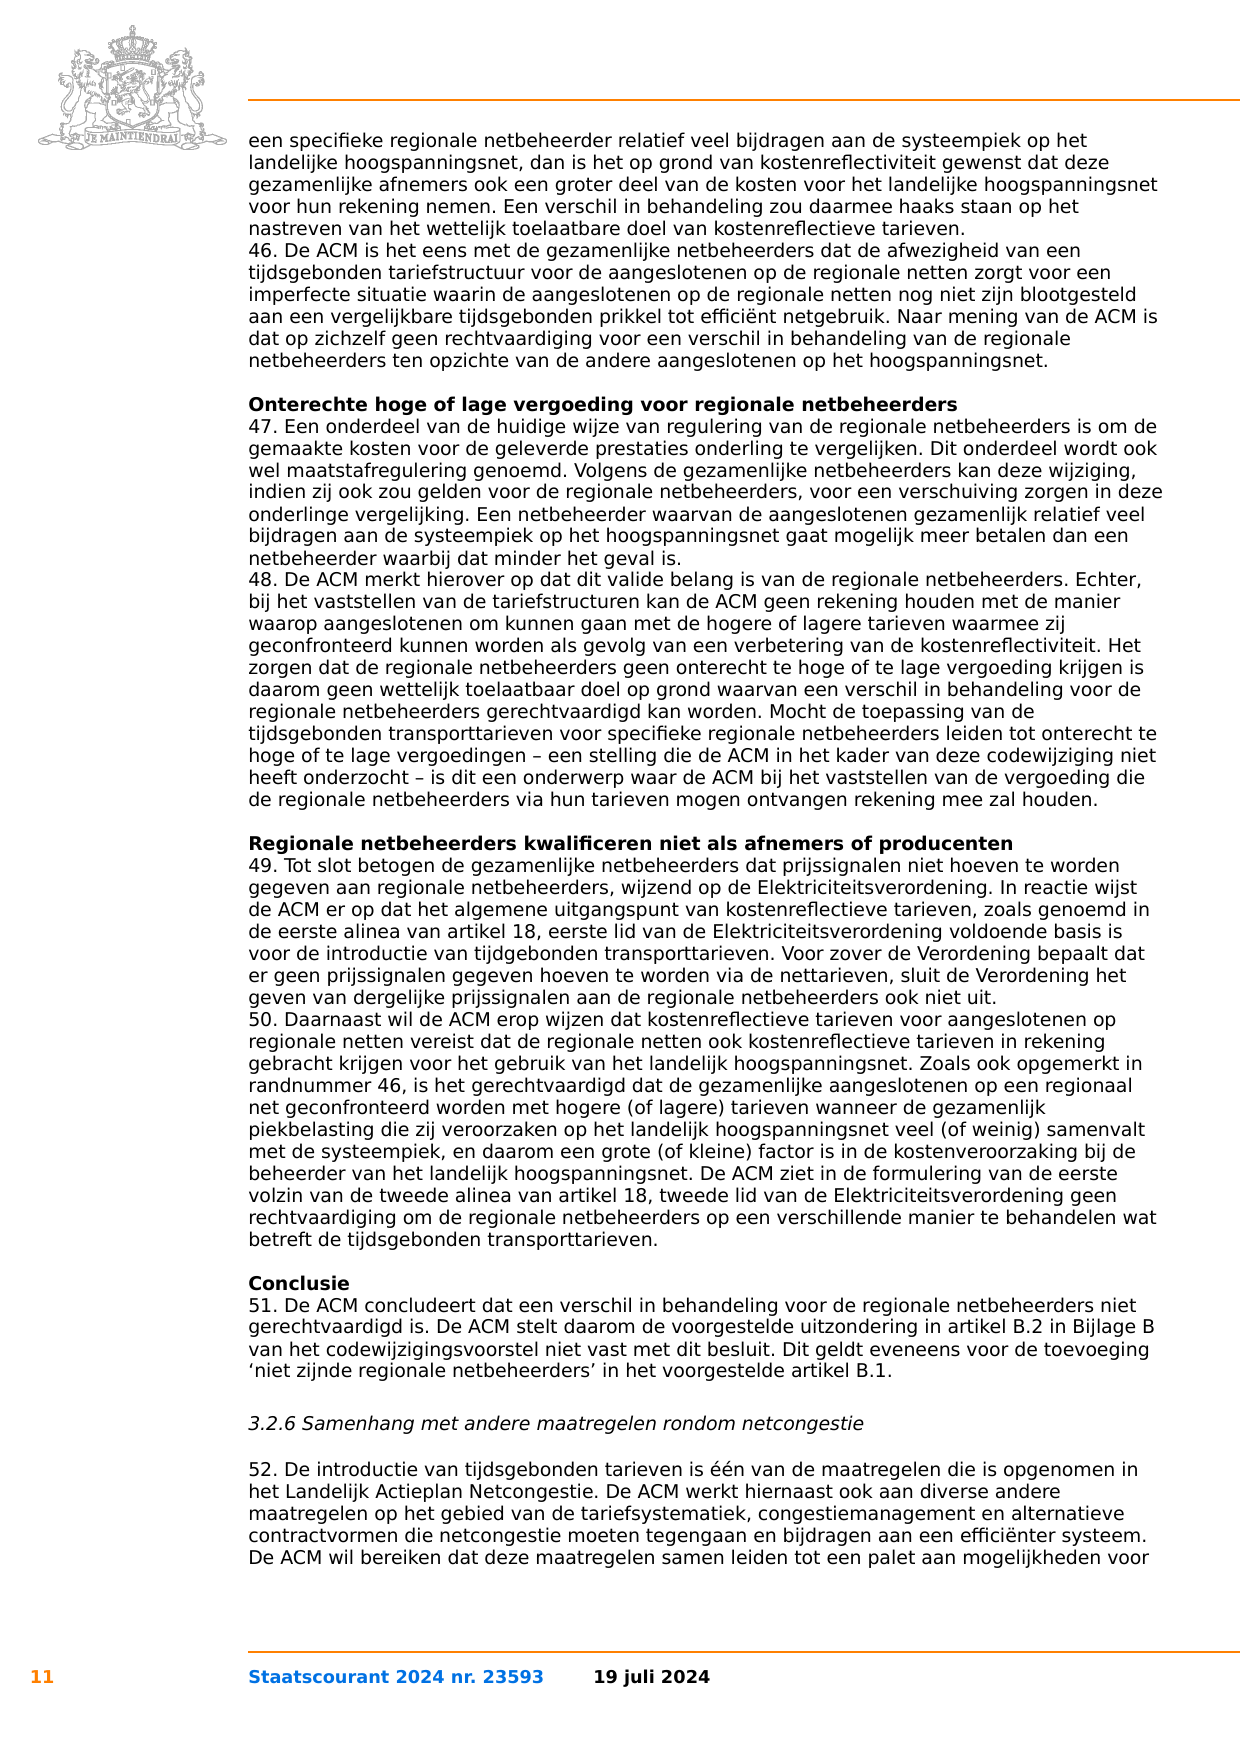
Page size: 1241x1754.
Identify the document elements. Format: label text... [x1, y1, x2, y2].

text 48. De ACM merkt hierover op dat dit valide belang is van de regionale netbeheerders. Echter, bij het vaststellen van de tariefstructuren kan de ACM geen rekening houden met de manier waarop aangeslotenen om kunnen gaan met de hogere of lagere tarieven waarmee zij geconfronteerd kunnen worden als gevolg van een verbetering van de kostenreflectiviteit. Het zorgen dat de regionale netbeheerders geen onterecht te hoge of te lage vergoeding krijgen is daarom geen wettelijk toelaatbaar doel op grond waarvan een verschil in behandeling voor de regionale netbeheerders gerechtvaardigd kan worden. Mocht de toepassing van de tijdsgebonden transporttarieven voor specifieke regionale netbeheerders leiden tot onterecht te hoge of te lage vergoedingen – een stelling die de ACM in het kader van deze codewijziging niet heeft onderzocht – is dit een onderwerp waar de ACM bij het vaststellen van de vergoeding die de regionale netbeheerders via hun tarieven mogen ontvangen rekening mee zal houden. [248, 569, 1163, 811]
text een specifieke regionale netbeheerder relatief veel bijdragen aan de systeempiek op het landelijke hoogspanningsnet, dan is het op grond van kostenreflectiviteit gewenst dat deze gezamenlijke afnemers ook een groter deel van de kosten voor het landelijke hoogspanningsnet voor hun rekening nemen. Een verschil in behandeling zou daarmee haaks staan op het nastreven van het wettelijk toelaatbare doel van kostenreflectieve tarieven. [248, 130, 1163, 240]
subtitle Conclusie [248, 1272, 1163, 1294]
text 51. De ACM concludeert dat een verschil in behandeling voor de regionale netbeheerders niet gerechtvaardigd is. De ACM stelt daarom de voorgestelde uitzondering in artikel B.2 in Bijlage B van het codewijzigingsvoorstel niet vast met dit besluit. Dit geldt eveneens voor de toevoeging ‘niet zijnde regionale netbeheerders’ in het voorgestelde artikel B.1. [248, 1294, 1163, 1382]
text 47. Een onderdeel van de huidige wijze van regulering van de regionale netbeheerders is om de gemaakte kosten voor de geleverde prestaties onderling te vergelijken. Dit onderdeel wordt ook wel maatstafregulering genoemd. Volgens de gezamenlijke netbeheerders kan deze wijziging, indien zij ook zou gelden voor de regionale netbeheerders, voor een verschuiving zorgen in deze onderlinge vergelijking. Een netbeheerder waarvan de aangeslotenen gezamenlijk relatief veel bijdragen aan de systeempiek op het hoogspanningsnet gaat mogelijk meer betalen dan een netbeheerder waarbij dat minder het geval is. [248, 416, 1163, 569]
text 50. Daarnaast wil de ACM erop wijzen dat kostenreflectieve tarieven voor aangeslotenen op regionale netten vereist dat de regionale netten ook kostenreflectieve tarieven in rekening gebracht krijgen voor het gebruik van het landelijk hoogspanningsnet. Zoals ook opgemerkt in randnummer 46, is het gerechtvaardigd dat de gezamenlijke aangeslotenen op een regionaal net geconfronteerd worden met hogere (of lagere) tarieven wanneer de gezamenlijk piekbelasting die zij veroorzaken op het landelijk hoogspanningsnet veel (of weinig) samenvalt met de systeempiek, en daarom een grote (of kleine) factor is in de kostenveroorzaking bij de beheerder van het landelijk hoogspanningsnet. De ACM ziet in de formulering van de eerste volzin van de tweede alinea van artikel 18, tweede lid van de Elektriciteitsverordening geen rechtvaardiging om de regionale netbeheerders op een verschillende manier te behandelen wat betreft de tijdsgebonden transporttarieven. [248, 1009, 1163, 1251]
text 52. De introductie van tijdsgebonden tarieven is één van de maatregelen die is opgenomen in het Landelijk Actieplan Netcongestie. De ACM werkt hiernaast ook aan diverse andere maatregelen op het gebied van de tariefsystematiek, congestiemanagement en alternatieve contractvormen die netcongestie moeten tegengaan en bijdragen aan een efficiënter systeem. De ACM wil bereiken dat deze maatregelen samen leiden tot een palet aan mogelijkheden voor [248, 1459, 1163, 1569]
text 46. De ACM is het eens met de gezamenlijke netbeheerders dat de afwezigheid van een tijdsgebonden tariefstructuur voor de aangeslotenen op de regionale netten zorgt voor een imperfecte situatie waarin de aangeslotenen op de regionale netten nog niet zijn blootgesteld aan een vergelijkbare tijdsgebonden prikkel tot efficiënt netgebruik. Naar mening van de ACM is dat op zichzelf geen rechtvaardiging voor een verschil in behandeling van de regionale netbeheerders ten opzichte van de andere aangeslotenen op het hoogspanningsnet. [248, 240, 1163, 372]
subtitle 3.2.6 Samenhang met andere maatregelen rondom netcongestie [248, 1412, 1163, 1434]
subtitle Regionale netbeheerders kwalificeren niet als afnemers of producenten [248, 833, 1163, 855]
text 49. Tot slot betogen de gezamenlijke netbeheerders dat prijssignalen niet hoeven te worden gegeven aan regionale netbeheerders, wijzend op de Elektriciteitsverordening. In reactie wijst de ACM er op dat het algemene uitgangspunt van kostenreflectieve tarieven, zoals genoemd in de eerste alinea van artikel 18, eerste lid van de Elektriciteitsverordening voldoende basis is voor de introductie van tijdgebonden transporttarieven. Voor zover de Verordening bepaalt dat er geen prijssignalen gegeven hoeven te worden via de nettarieven, sluit de Verordening het geven van dergelijke prijssignalen aan de regionale netbeheerders ook niet uit. [248, 855, 1163, 1009]
picture [38, 25, 227, 150]
subtitle Onterechte hoge of lage vergoeding voor regionale netbeheerders [248, 393, 1163, 416]
